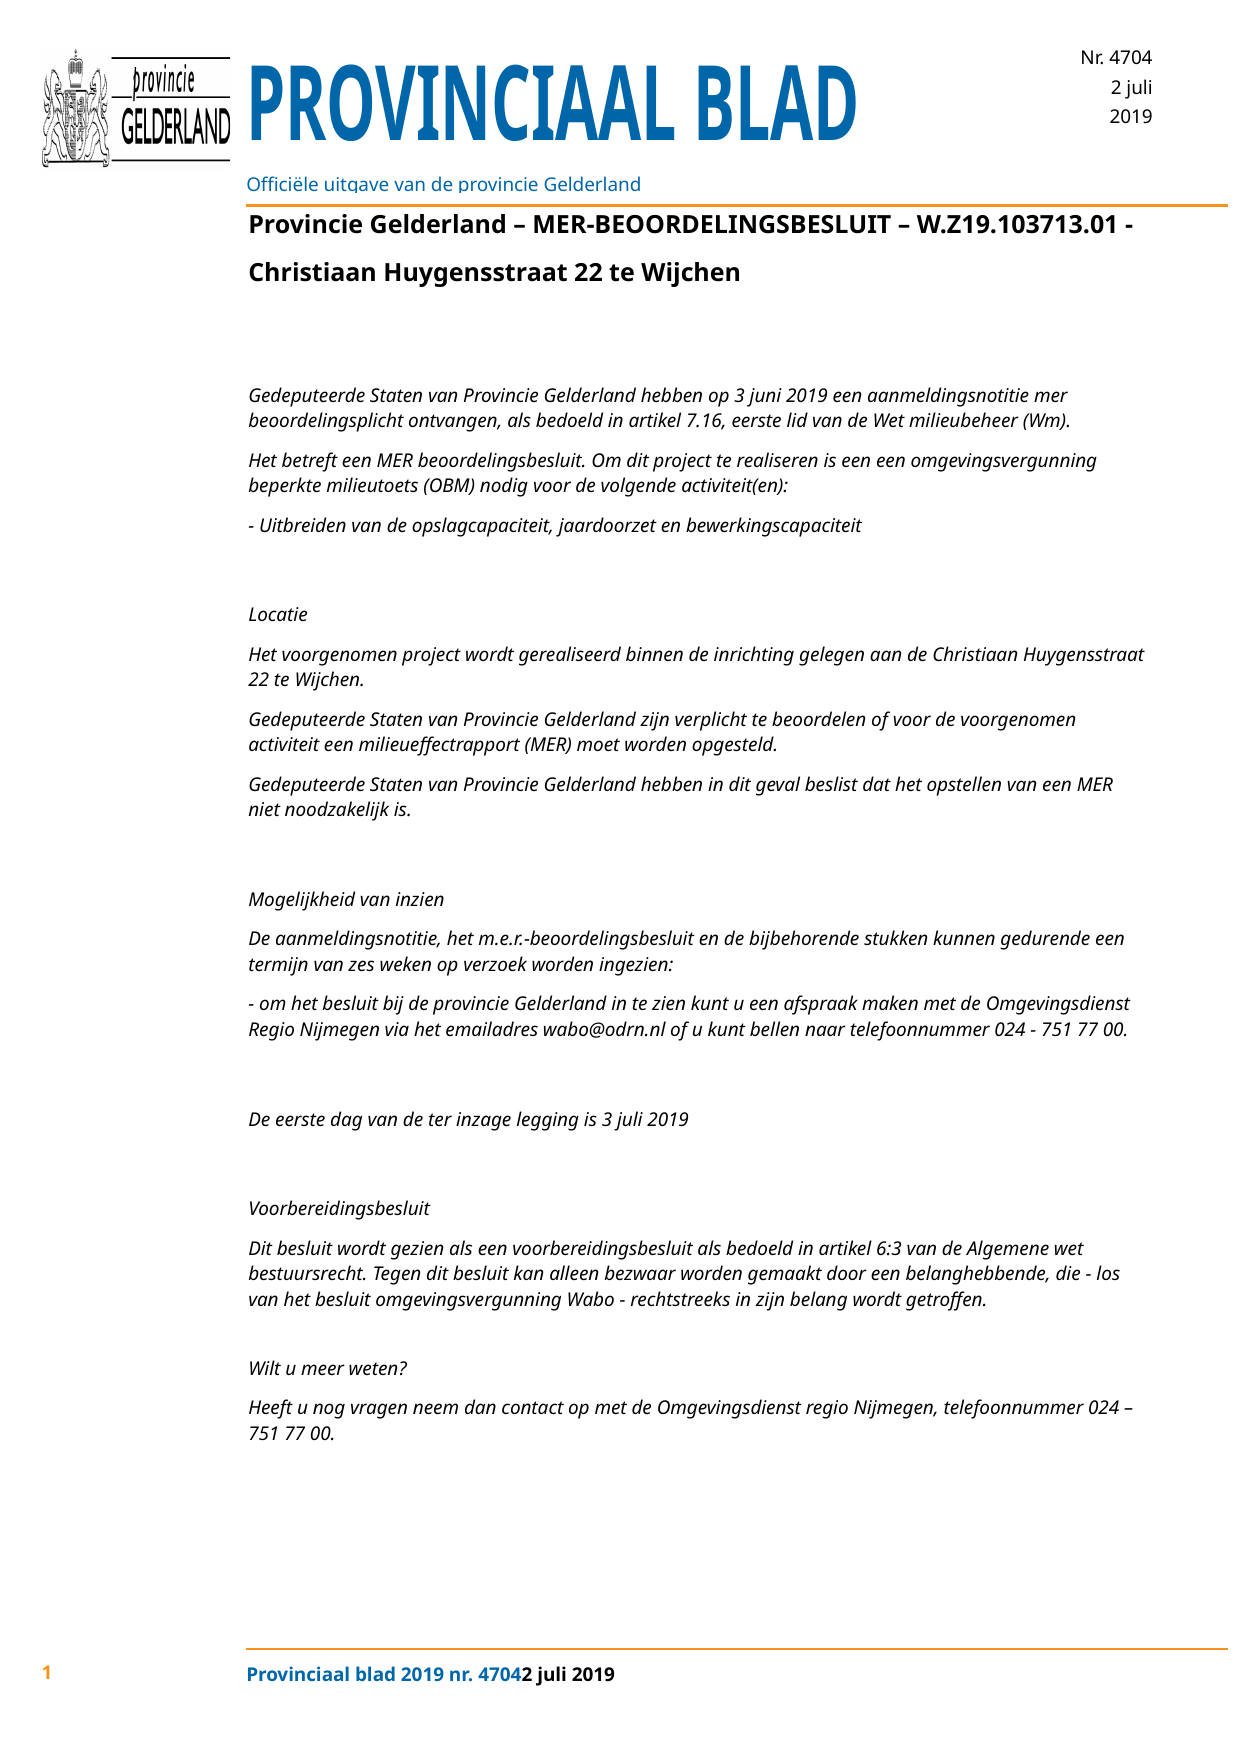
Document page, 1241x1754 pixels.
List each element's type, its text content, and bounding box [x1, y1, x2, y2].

text Gedeputeerde Staten van Provincie Gelderland hebben op 3 juni 2019 een aanmeldingsnotitie mer beoordelingsplicht ontvangen, als bedoeld in artikel 7.16, eerste lid van de Wet milieubeheer (Wm). [248, 382, 1152, 433]
text - om het besluit bij de provincie Gelderland in te zien kunt u een afspraak maken met de Omgevingsdienst Regio Nijmegen via het emailadres wabo@odrn.nl of u kunt bellen naar telefoonnummer 024 - 751 77 00. [248, 991, 1152, 1042]
text Gedeputeerde Staten van Provincie Gelderland zijn verplicht te beoordelen of voor de voorgenomen activiteit een milieueffectrapport (MER) moet worden opgesteld. [248, 706, 1152, 757]
text Voorbereidingsbesluit [248, 1196, 1152, 1221]
text Heeft u nog vragen neem dan contact op met de Omgevingsdienst regio Nijmegen, telefoonnummer 024 – 751 77 00. [248, 1394, 1152, 1446]
text Mogelijkheid van inzien [248, 886, 1152, 912]
text De eerste dag van de ter inzage legging is 3 juli 2019 [248, 1106, 1152, 1132]
picture [41, 47, 231, 172]
text De aanmeldingsnotitie, het m.e.r.-beoordelingsbesluit en de bijbehorende stukken kunnen gedurende een termijn van zes weken op verzoek worden ingezien: [248, 926, 1152, 977]
text Het betreft een MER beoordelingsbesluit. Om dit project te realiseren is een een omgevingsvergunning beperkte milieutoets (OBM) nodig voor de volgende activiteit(en): [248, 447, 1152, 498]
text Het voorgenomen project wordt gerealiseerd binnen de inrichting gelegen aan de Christiaan Huygensstraat 22 te Wijchen. [248, 641, 1152, 692]
text Provincie Gelderland – MER-BEOORDELINGSBESLUIT – W.Z19.103713.01 - Christiaan Huygensstraat 22 te Wijchen [248, 207, 1152, 288]
text Wilt u meer weten? [248, 1355, 1152, 1381]
text Locatie [248, 602, 1152, 627]
text Gedeputeerde Staten van Provincie Gelderland hebben in dit geval beslist dat het opstellen van een MER niet noodzakelijk is. [248, 771, 1152, 822]
text - Uitbreiden van de opslagcapaciteit, jaardoorzet en bewerkingscapaciteit [248, 512, 1152, 538]
text Dit besluit wordt gezien als een voorbereidingsbesluit als bedoeld in artikel 6:3 van de Algemene wet bestuursrecht. Tegen dit besluit kan alleen bezwaar worden gemaakt door een belanghebbende, die - los van het besluit omgevingsvergunning Wabo - rechtstreeks in zijn belang wordt getroffen. [248, 1235, 1152, 1312]
